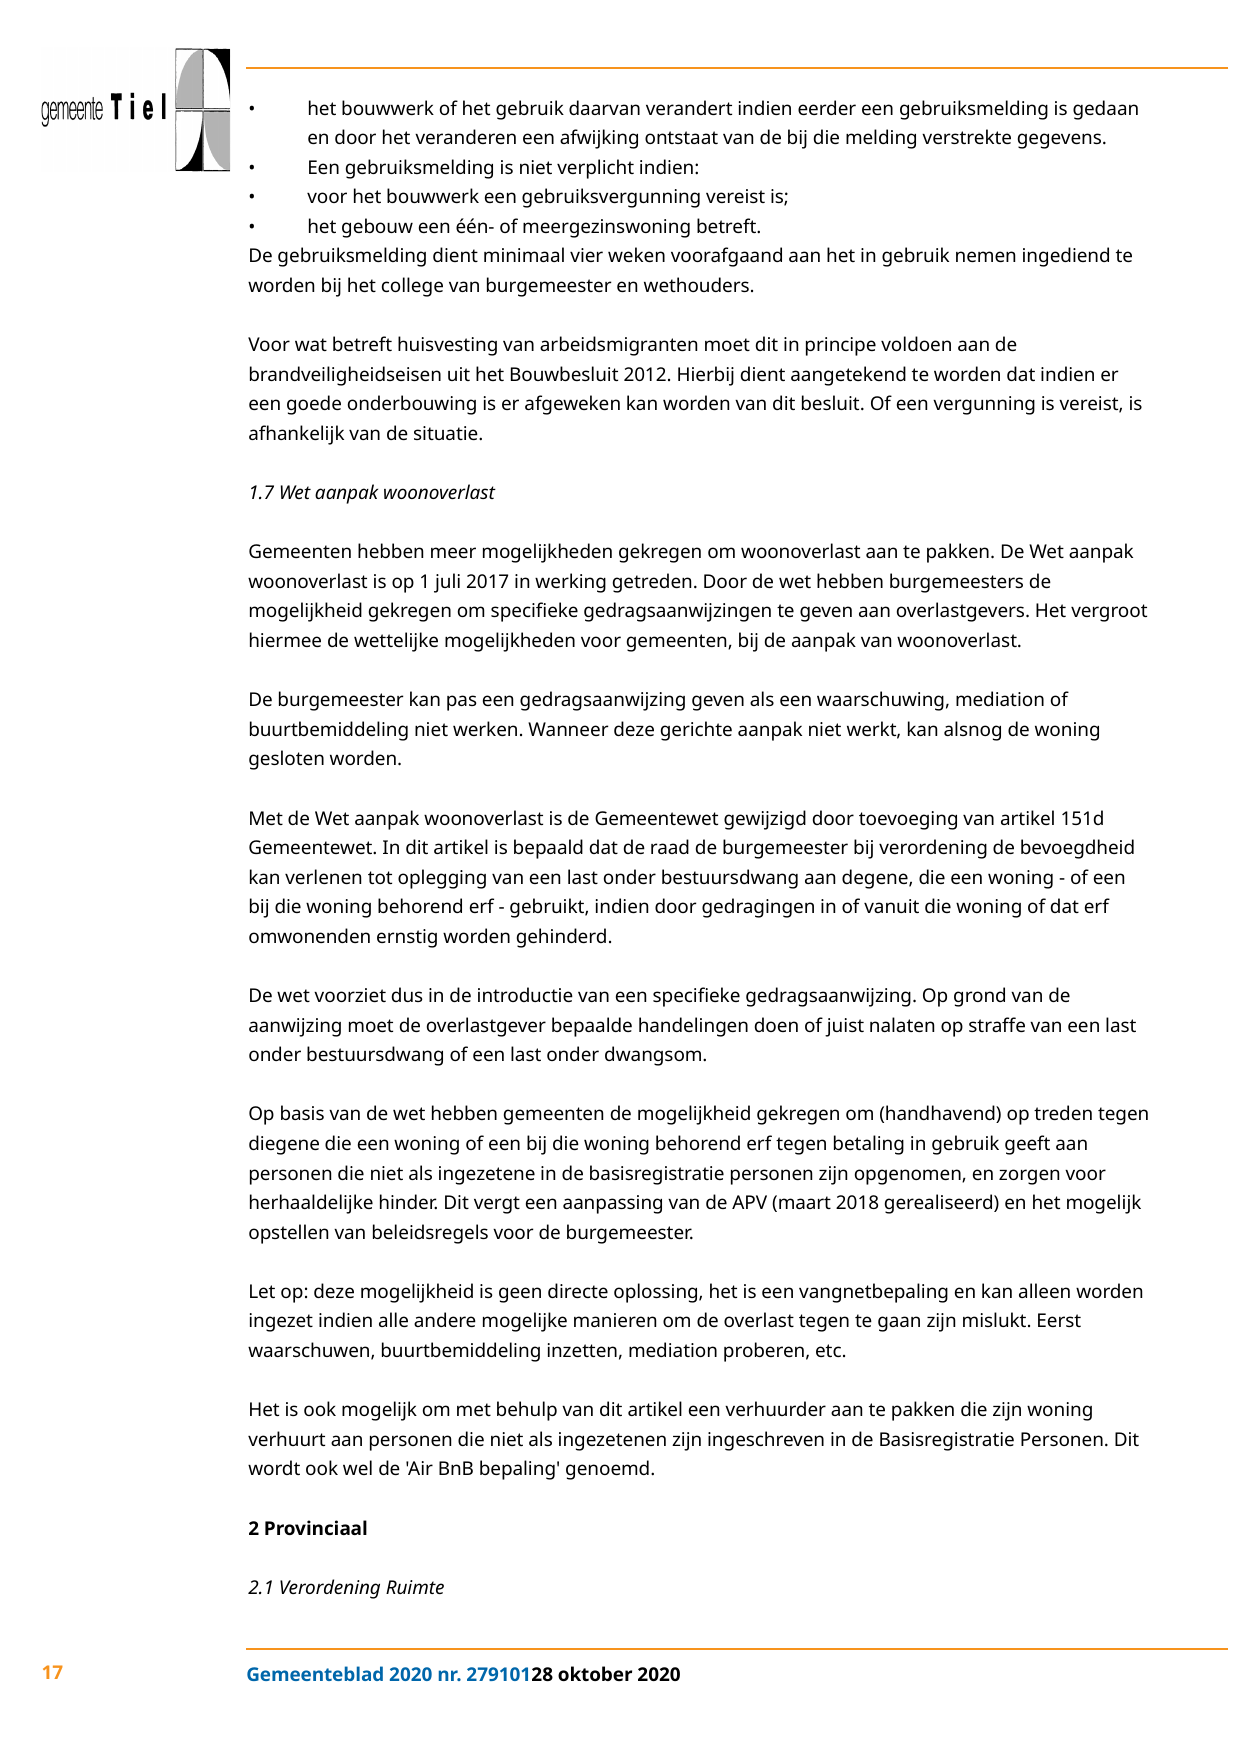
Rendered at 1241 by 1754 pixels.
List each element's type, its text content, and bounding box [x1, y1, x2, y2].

text 1.7 Wet aanpak woonoverlast [248, 479, 1152, 505]
text 2 Provinciaal [248, 1515, 1152, 1541]
text Op basis van de wet hebben gemeenten de mogelijkheid gekregen om (handhavend) op treden tegen diegene die een woning of een bij die woning behorend erf tegen betaling in gebruik geeft aan personen die niet als ingezetene in de basisregistratie personen zijn opgenomen, en zorgen voor herhaaldelijke hinder. Dit vergt een aanpassing van de APV (maart 2018 gerealiseerd) en het mogelijk opstellen van beleidsregels voor de burgemeester. [248, 1101, 1152, 1245]
text De gebruiksmelding dient minimaal vier weken voorafgaand aan het in gebruik nemen ingediend te worden bij het college van burgemeester en wethouders. [248, 243, 1152, 298]
text De wet voorziet dus in de introductie van een specifieke gedragsaanwijzing. Op grond van de aanwijzing moet de overlastgever bepaalde handelingen doen of juist nalaten op straffe van een last onder bestuursdwang of een last onder dwangsom. [248, 982, 1152, 1067]
text 2.1 Verordening Ruimte [248, 1574, 1152, 1600]
text Met de Wet aanpak woonoverlast is de Gemeentewet gewijzigd door toevoeging van artikel 151d Gemeentewet. In dit artikel is bepaald dat de raad de burgemeester bij verordening de bevoegdheid kan verlenen tot oplegging van een last onder bestuursdwang aan degene, die een woning - of een bij die woning behorend erf - gebruikt, indien door gedragingen in of vanuit die woning of dat erf omwonenden ernstig worden gehinderd. [248, 805, 1152, 949]
list het gebouw een één- of meergezinswoning betreft. [248, 213, 1152, 239]
picture [41, 47, 231, 172]
text Gemeenten hebben meer mogelijkheden gekregen om woonoverlast aan te pakken. De Wet aanpak woonoverlast is op 1 juli 2017 in werking getreden. Door de wet hebben burgemeesters de mogelijkheid gekregen om specifieke gedragsaanwijzingen te geven aan overlastgevers. Het vergroot hiermee de wettelijke mogelijkheden voor gemeenten, bij de aanpak van woonoverlast. [248, 538, 1152, 653]
text Let op: deze mogelijkheid is geen directe oplossing, het is een vangnetbepaling en kan alleen worden ingezet indien alle andere mogelijke manieren om de overlast tegen te gaan zijn mislukt. Eerst waarschuwen, buurtbemiddeling inzetten, mediation proberen, etc. [248, 1278, 1152, 1363]
text Voor wat betreft huisvesting van arbeidsmigranten moet dit in principe voldoen aan de brandveiligheidseisen uit het Bouwbesluit 2012. Hierbij dient aangetekend te worden dat indien er een goede onderbouwing is er afgeweken kan worden van dit besluit. Of een vergunning is vereist, is afhankelijk van de situatie. [248, 331, 1152, 446]
list Een gebruiksmelding is niet verplicht indien: [248, 154, 1152, 180]
text Het is ook mogelijk om met behulp van dit artikel een verhuurder aan te pakken die zijn woning verhuurt aan personen die niet als ingezetenen zijn ingeschreven in de Basisregistratie Personen. Dit wordt ook wel de 'Air BnB bepaling' genoemd. [248, 1396, 1152, 1481]
list het bouwwerk of het gebruik daarvan verandert indien eerder een gebruiksmelding is gedaan en door het veranderen een afwijking ontstaat van de bij die melding verstrekte gegevens. [248, 95, 1152, 150]
list voor het bouwwerk een gebruiksvergunning vereist is; [248, 183, 1152, 209]
text De burgemeester kan pas een gedragsaanwijzing geven als een waarschuwing, mediation of buurtbemiddeling niet werken. Wanneer deze gerichte aanpak niet werkt, kan alsnog de woning gesloten worden. [248, 686, 1152, 771]
